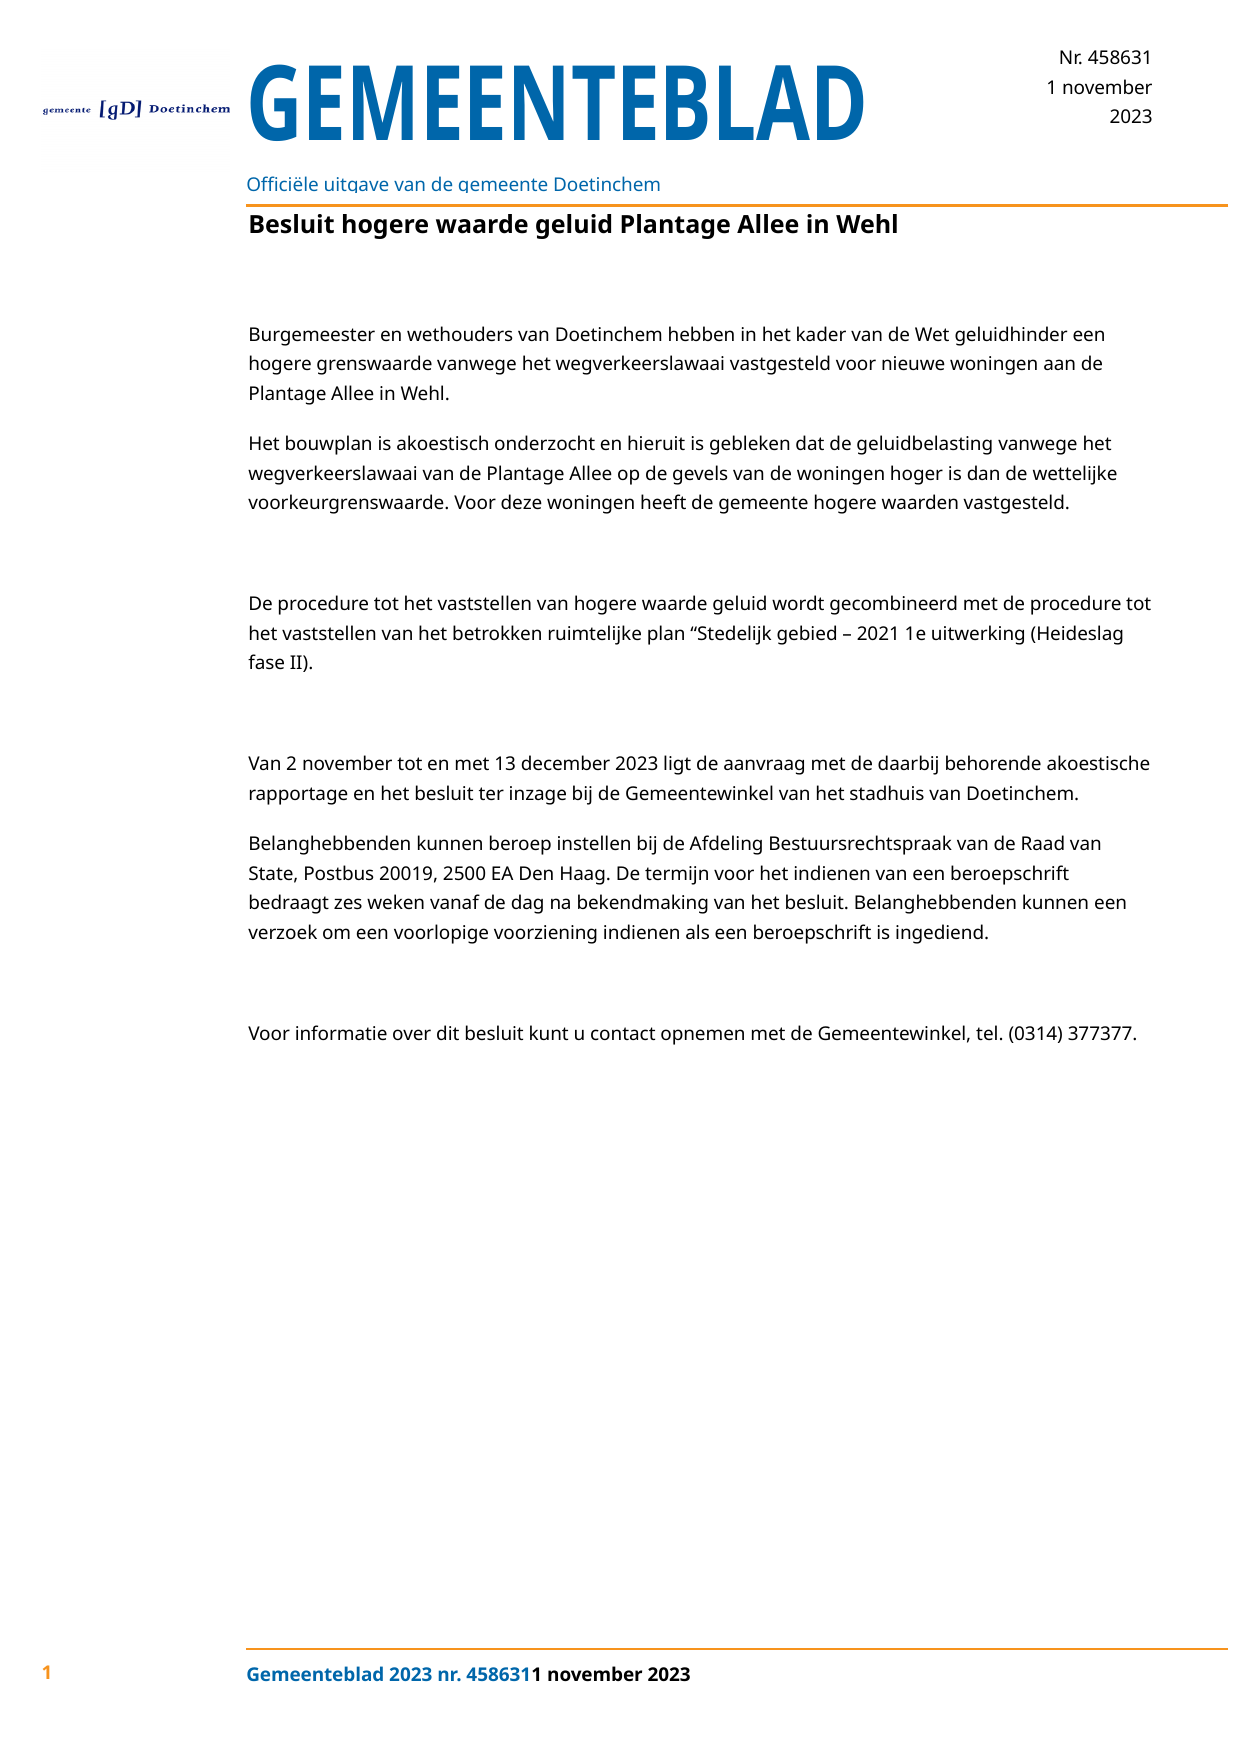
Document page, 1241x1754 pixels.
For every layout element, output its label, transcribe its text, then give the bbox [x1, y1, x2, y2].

text Het bouwplan is akoestisch onderzocht en hieruit is gebleken dat de geluidbelasting vanwege het wegverkeerslawaai van de Plantage Allee op de gevels van de woningen hoger is dan de wettelijke voorkeurgrenswaarde. Voor deze woningen heeft de gemeente hogere waarden vastgesteld. [248, 430, 1152, 515]
text Van 2 november tot en met 13 december 2023 ligt de aanvraag met de daarbij behorende akoestische rapportage en het besluit ter inzage bij de Gemeentewinkel van het stadhuis van Doetinchem. [248, 750, 1152, 806]
text Burgemeester en wethouders van Doetinchem hebben in het kader van de Wet geluidhinder een hogere grenswaarde vanwege het wegverkeerslawaai vastgesteld voor nieuwe woningen aan de Plantage Allee in Wehl. [248, 321, 1152, 406]
picture [41, 47, 231, 172]
text Besluit hogere waarde geluid Plantage Allee in Wehl [248, 207, 1152, 241]
text Belanghebbenden kunnen beroep instellen bij de Afdeling Bestuursrechtspraak van de Raad van State, Postbus 20019, 2500 EA Den Haag. De termijn voor het indienen van een beroepschrift bedraagt zes weken vanaf de dag na bekendmaking van het besluit. Belanghebbenden kunnen een verzoek om een voorlopige voorziening indienen als een beroepschrift is ingediend. [248, 830, 1152, 945]
text De procedure tot het vaststellen van hogere waarde geluid wordt gecombineerd met de procedure tot het vaststellen van het betrokken ruimtelijke plan “Stedelijk gebied – 2021 1e uitwerking (Heideslag fase II). [248, 590, 1152, 675]
text Voor informatie over dit besluit kunt u contact opnemen met de Gemeentewinkel, tel. (0314) 377377. [248, 1020, 1152, 1046]
